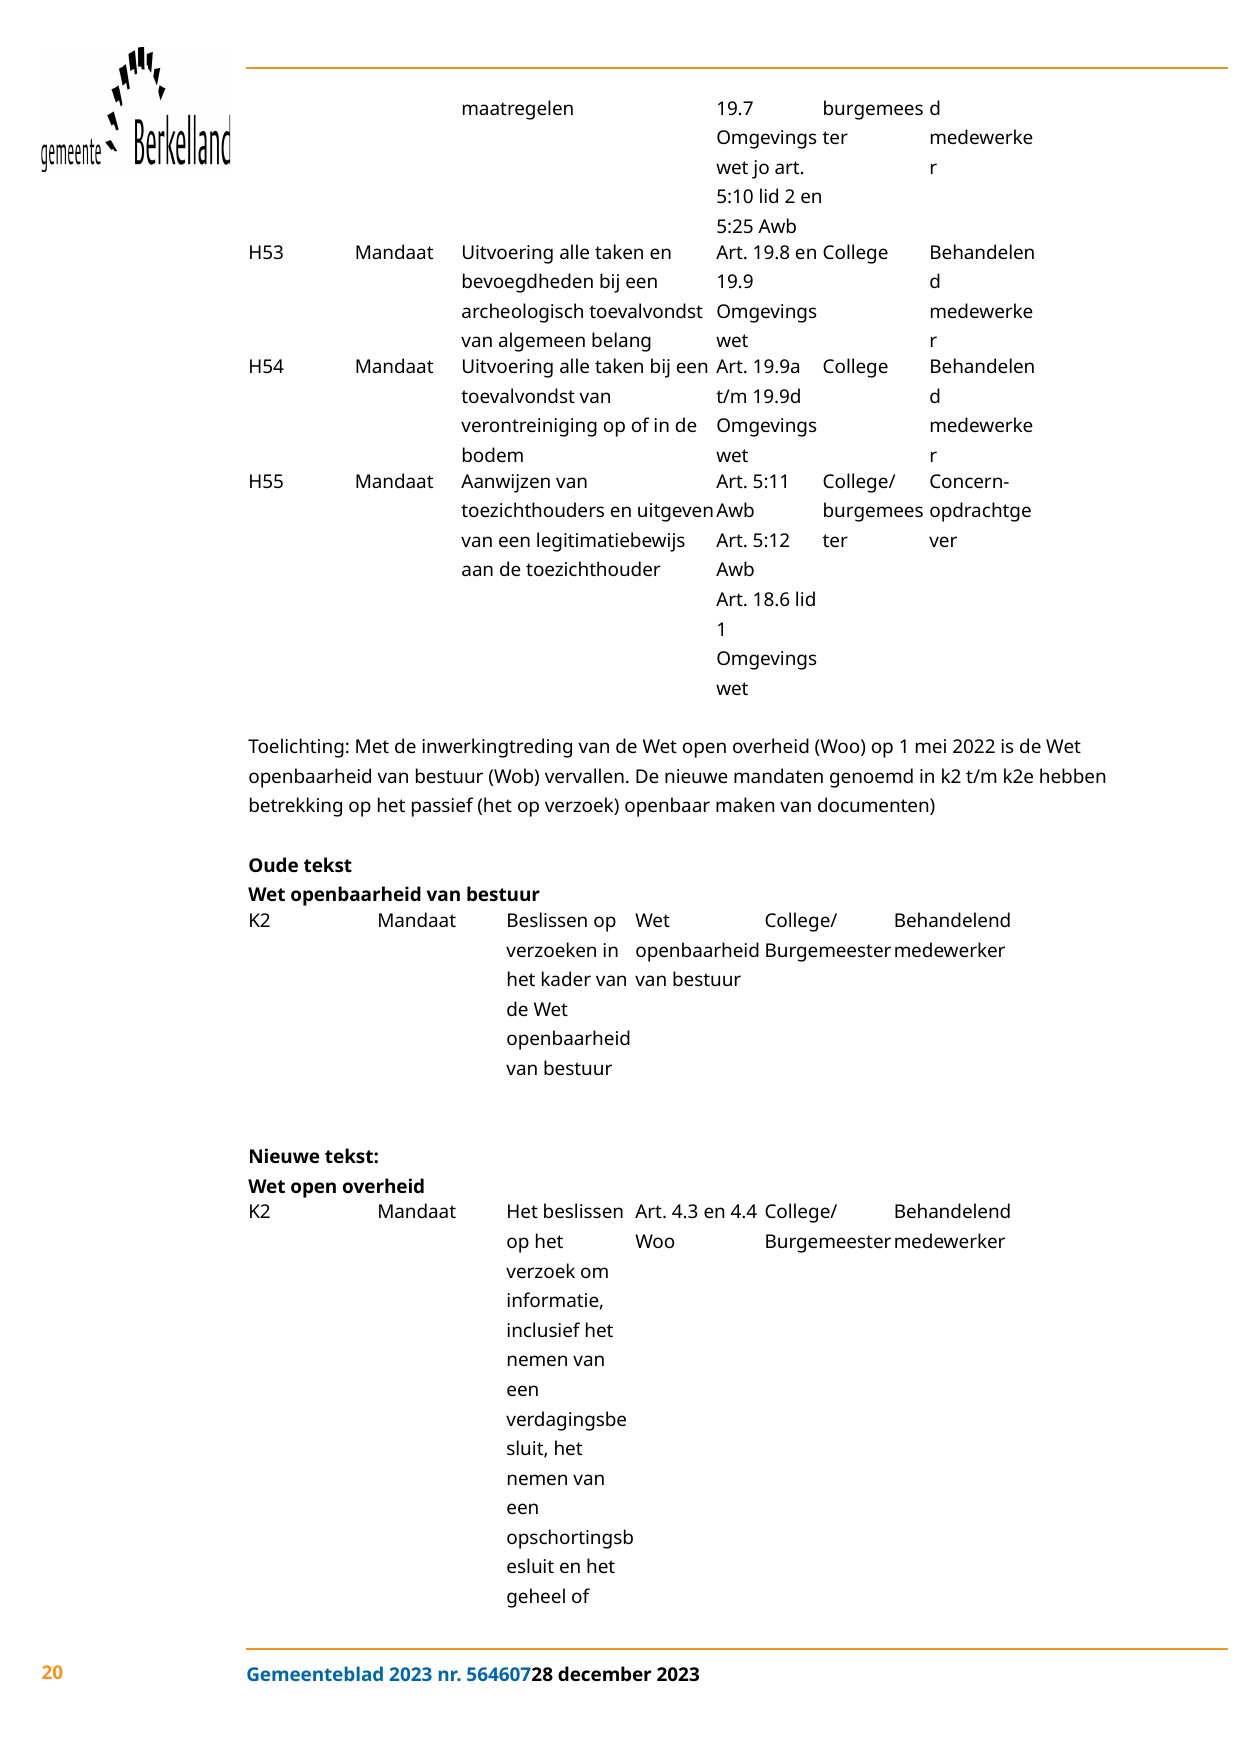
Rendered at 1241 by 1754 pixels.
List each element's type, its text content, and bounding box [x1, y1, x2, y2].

table_cell d medewerker [929, 95, 1036, 239]
table_cell Mandaat [377, 907, 506, 1081]
text Oude tekst [248, 852, 1152, 877]
table_cell [1023, 1199, 1152, 1609]
table_cell Uitvoering alle taken en bevoegdheden bij een archeologisch toevalvondst van algemeen belang [461, 239, 716, 353]
table_cell maatregelen [461, 95, 716, 239]
table_cell Behandelend medewerker [929, 353, 1036, 468]
picture [41, 47, 231, 172]
table_cell 19.7 Omgevingswet jo art. 5:10 lid 2 en 5:25 Awb [716, 95, 822, 239]
table_cell Mandaat [377, 1199, 506, 1609]
table_cell K2 [248, 1199, 377, 1609]
table_cell Mandaat [355, 468, 461, 701]
table_header Wet open overheid [248, 1173, 1152, 1199]
table_cell Beslissen op verzoeken in het kader van de Wet openbaarheid van bestuur [506, 907, 635, 1081]
table_cell Behandelend medewerker [894, 907, 1022, 1081]
table_cell College [823, 353, 929, 468]
table_cell [355, 95, 461, 239]
table_cell Uitvoering alle taken bij een toevalvondst van verontreiniging op of in de bodem [461, 353, 716, 468]
table_cell College/ Burgemeester [764, 907, 893, 1081]
table_cell Het beslissen op het verzoek om informatie, inclusief het nemen van een verdagingsbesluit, het nemen van een opschortingsbesluit en het geheel of [506, 1199, 635, 1609]
table_cell H55 [248, 468, 354, 701]
table_cell Art. 19.9a t/m 19.9d Omgevingswet [716, 353, 822, 468]
table_cell Art. 19.8 en 19.9 Omgevingswet [716, 239, 822, 353]
table_cell [1036, 468, 1152, 701]
table_cell College/ Burgemeester [764, 1199, 893, 1609]
table_cell Wet openbaarheid van bestuur [635, 907, 764, 1081]
table_header Wet openbaarheid van bestuur [248, 881, 1152, 907]
table_cell Behandelend medewerker [894, 1199, 1022, 1609]
table_cell H54 [248, 353, 354, 468]
table_cell Concern- opdrachtgever [929, 468, 1036, 701]
table_cell Behandelend medewerker [929, 239, 1036, 353]
table_cell Art. 5:11 Awb Art. 5:12 Awb Art. 18.6 lid 1 Omgevingswet [716, 468, 822, 701]
table_cell Aanwijzen van toezichthouders en uitgeven van een legitimatiebewijs aan de toezichthouder [461, 468, 716, 701]
table_cell [1036, 95, 1152, 239]
table_cell [1023, 907, 1152, 1081]
table_cell Mandaat [355, 353, 461, 468]
table_cell K2 [248, 907, 377, 1081]
text Nieuwe tekst: [248, 1143, 1152, 1169]
table_cell Art. 4.3 en 4.4 Woo [635, 1199, 764, 1609]
table_cell burgemeester [823, 95, 929, 239]
table_cell Mandaat [355, 239, 461, 353]
table_cell College/ burgemeester [823, 468, 929, 701]
table_cell [248, 95, 354, 239]
table_cell H53 [248, 239, 354, 353]
text Toelichting: Met de inwerkingtreding van de Wet open overheid (Woo) op 1 mei 2022 is de Wet openbaarheid van bestuur (Wob) vervallen. De nieuwe mandaten genoemd in k2 t/m k2e hebben betrekking op het passief (het op verzoek) openbaar maken van documenten) [248, 733, 1152, 818]
table_cell College [823, 239, 929, 353]
table_cell [1036, 239, 1152, 353]
table_cell [1036, 353, 1152, 468]
